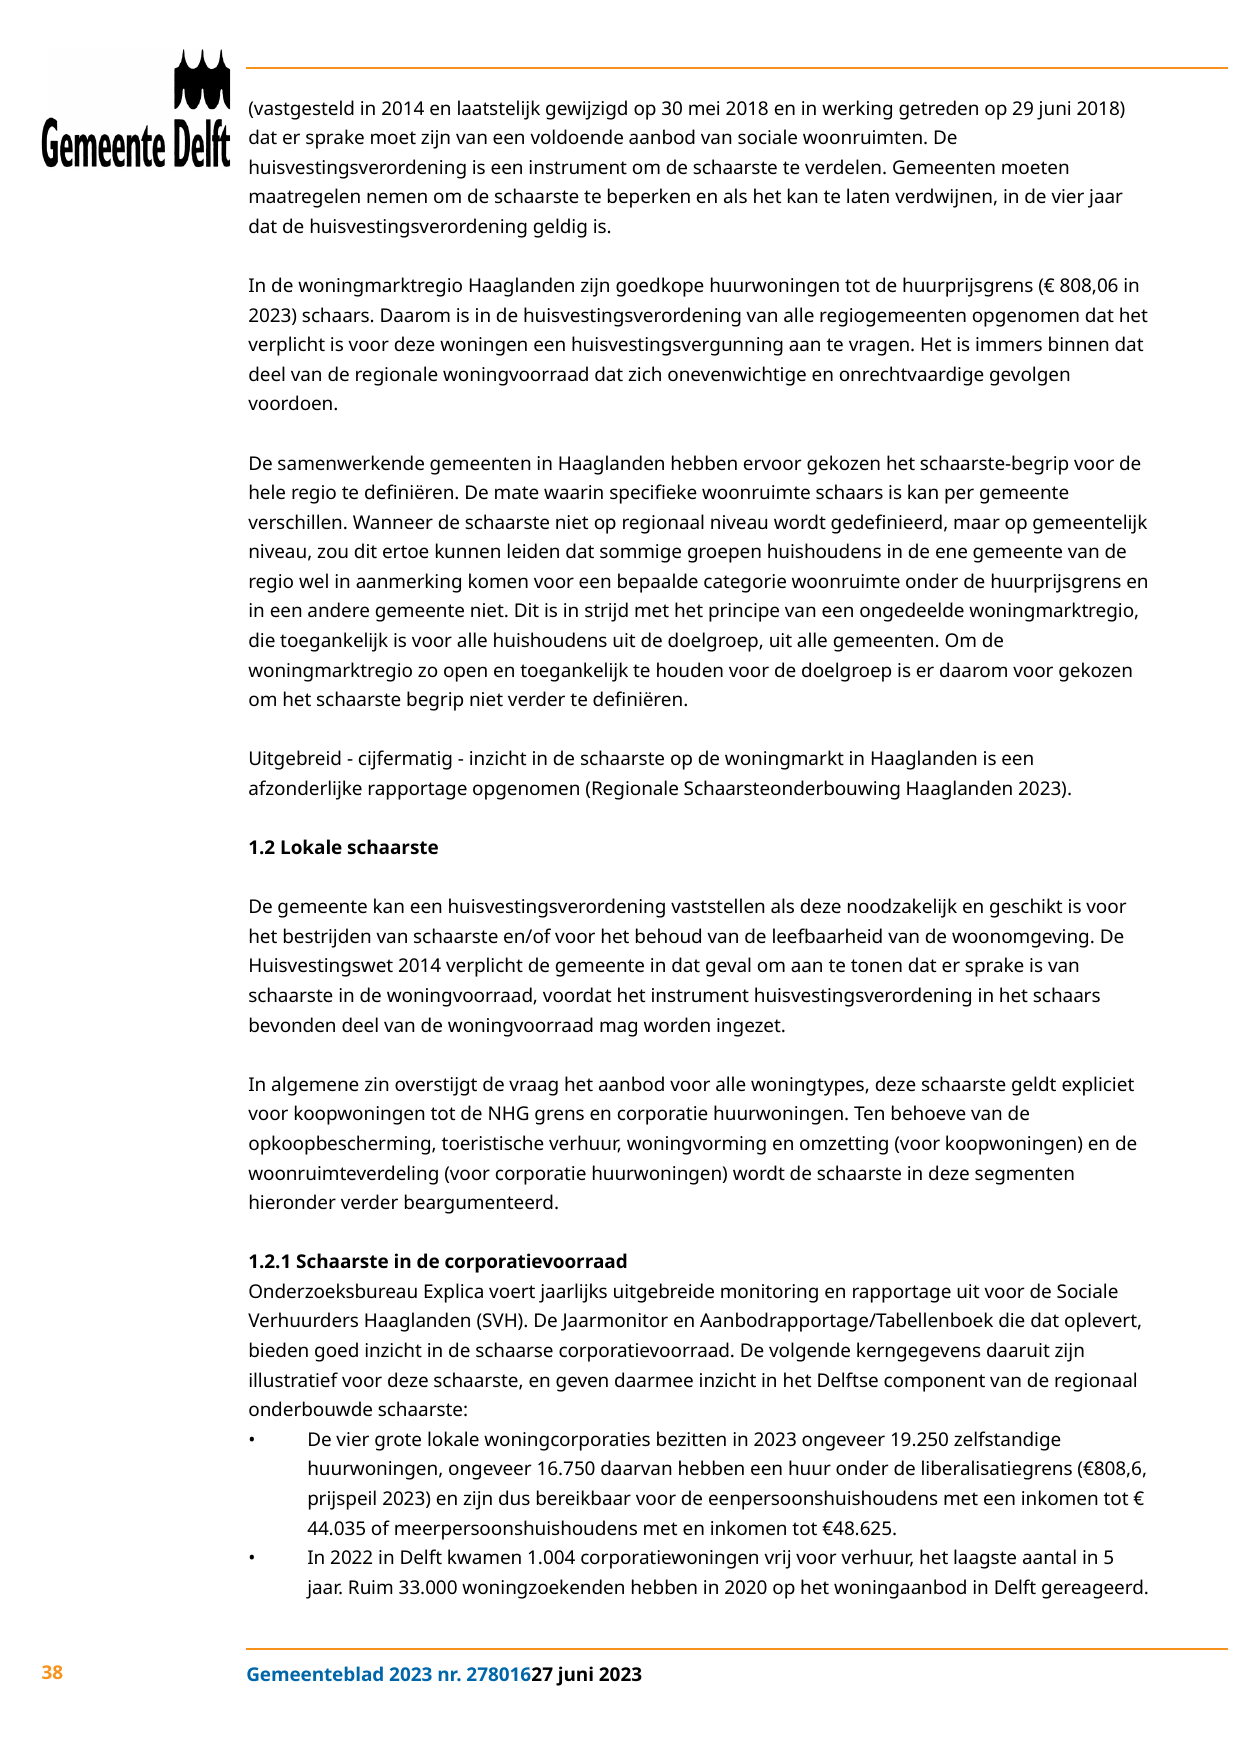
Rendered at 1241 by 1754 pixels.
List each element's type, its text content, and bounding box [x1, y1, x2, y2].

text In algemene zin overstijgt de vraag het aanbod voor alle woningtypes, deze schaarste geldt expliciet voor koopwoningen tot de NHG grens en corporatie huurwoningen. Ten behoeve van de opkoopbescherming, toeristische verhuur, woningvorming en omzetting (voor koopwoningen) en de woonruimteverdeling (voor corporatie huurwoningen) wordt de schaarste in deze segmenten hieronder verder beargumenteerd. [248, 1071, 1152, 1215]
text De samenwerkende gemeenten in Haaglanden hebben ervoor gekozen het schaarste-begrip voor de hele regio te definiëren. De mate waarin specifieke woonruimte schaars is kan per gemeente verschillen. Wanneer de schaarste niet op regionaal niveau wordt gedefinieerd, maar op gemeentelijk niveau, zou dit ertoe kunnen leiden dat sommige groepen huishoudens in de ene gemeente van de regio wel in aanmerking komen voor een bepaalde categorie woonruimte onder de huurprijsgrens en in een andere gemeente niet. Dit is in strijd met het principe van een ongedeelde woningmarktregio, die toegankelijk is voor alle huishoudens uit de doelgroep, uit alle gemeenten. Om de woningmarktregio zo open en toegankelijk te houden voor de doelgroep is er daarom voor gekozen om het schaarste begrip niet verder te definiëren. [248, 450, 1152, 712]
list In 2022 in Delft kwamen 1.004 corporatiewoningen vrij voor verhuur, het laagste aantal in 5 jaar. Ruim 33.000 woningzoekenden hebben in 2020 op het woningaanbod in Delft gereageerd. [248, 1544, 1152, 1600]
text Uitgebreid - cijfermatig - inzicht in de schaarste op de woningmarkt in Haaglanden is een afzonderlijke rapportage opgenomen (Regionale Schaarsteonderbouwing Haaglanden 2023). [248, 746, 1152, 801]
text 1.2.1 Schaarste in de corporatievoorraad [248, 1248, 1152, 1274]
text In de woningmarktregio Haaglanden zijn goedkope huurwoningen tot de huurprijsgrens (€ 808,06 in 2023) schaars. Daarom is in de huisvestingsverordening van alle regiogemeenten opgenomen dat het verplicht is voor deze woningen een huisvestingsvergunning aan te vragen. Het is immers binnen dat deel van de regionale woningvoorraad dat zich onevenwichtige en onrechtvaardige gevolgen voordoen. [248, 272, 1152, 416]
text De gemeente kan een huisvestingsverordening vaststellen als deze noodzakelijk en geschikt is voor het bestrijden van schaarste en/of voor het behoud van de leefbaarheid van de woonomgeving. De Huisvestingswet 2014 verplicht de gemeente in dat geval om aan te tonen dat er sprake is van schaarste in de woningvoorraad, voordat het instrument huisvestingsverordening in het schaars bevonden deel van de woningvoorraad mag worden ingezet. [248, 893, 1152, 1038]
text Onderzoeksbureau Explica voert jaarlijks uitgebreide monitoring en rapportage uit voor de Sociale Verhuurders Haaglanden (SVH). De Jaarmonitor en Aanbodrapportage/Tabellenboek die dat oplevert, bieden goed inzicht in de schaarse corporatievoorraad. De volgende kerngegevens daaruit zijn illustratief voor deze schaarste, en geven daarmee inzicht in het Delftse component van de regionaal onderbouwde schaarste: [248, 1278, 1152, 1422]
text (vastgesteld in 2014 en laatstelijk gewijzigd op 30 mei 2018 en in werking getreden op 29 juni 2018) dat er sprake moet zijn van een voldoende aanbod van sociale woonruimten. De huisvestingsverordening is een instrument om de schaarste te verdelen. Gemeenten moeten maatregelen nemen om de schaarste te beperken en als het kan te laten verdwijnen, in de vier jaar dat de huisvestingsverordening geldig is. [248, 95, 1152, 239]
picture [41, 47, 231, 172]
list De vier grote lokale woningcorporaties bezitten in 2023 ongeveer 19.250 zelfstandige huurwoningen, ongeveer 16.750 daarvan hebben een huur onder de liberalisatiegrens (€808,6, prijspeil 2023) en zijn dus bereikbaar voor de eenpersoonshuishoudens met een inkomen tot € 44.035 of meerpersoonshuishoudens met en inkomen tot €48.625. [248, 1426, 1152, 1541]
text 1.2 Lokale schaarste [248, 834, 1152, 860]
